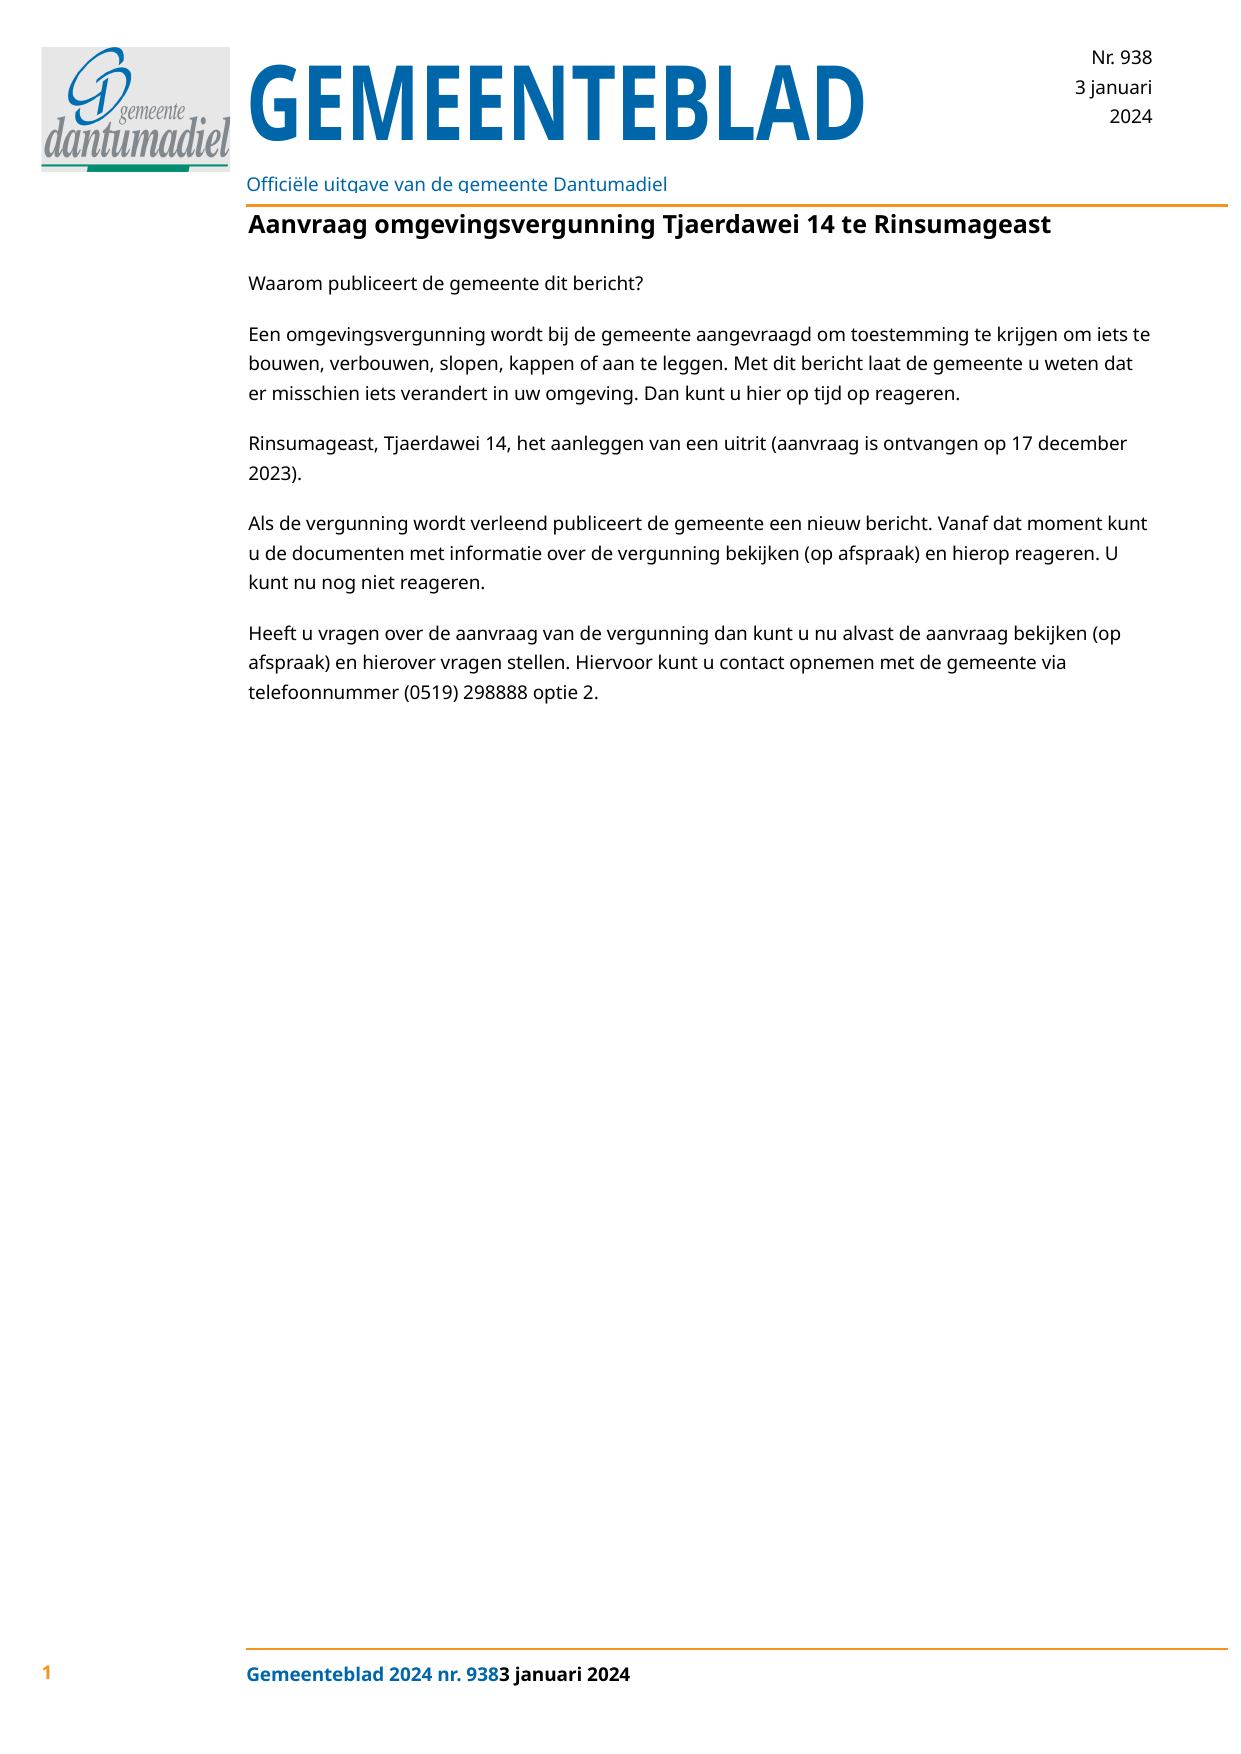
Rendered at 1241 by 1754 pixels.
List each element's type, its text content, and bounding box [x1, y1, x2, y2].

text Rinsumageast, Tjaerdawei 14, het aanleggen van een uitrit (aanvraag is ontvangen op 17 december 2023). [248, 430, 1152, 486]
text Waarom publiceert de gemeente dit bericht? [248, 270, 1152, 296]
text Een omgevingsvergunning wordt bij de gemeente aangevraagd om toestemming te krijgen om iets te bouwen, verbouwen, slopen, kappen of aan te leggen. Met dit bericht laat de gemeente u weten dat er misschien iets verandert in uw omgeving. Dan kunt u hier op tijd op reageren. [248, 321, 1152, 406]
text Als de vergunning wordt verleend publiceert de gemeente een nieuw bericht. Vanaf dat moment kunt u de documenten met informatie over de vergunning bekijken (op afspraak) en hierop reageren. U kunt nu nog niet reageren. [248, 510, 1152, 595]
text Aanvraag omgevingsvergunning Tjaerdawei 14 te Rinsumageast [248, 207, 1152, 241]
picture [41, 47, 231, 172]
text Heeft u vragen over de aanvraag van de vergunning dan kunt u nu alvast de aanvraag bekijken (op afspraak) en hierover vragen stellen. Hiervoor kunt u contact opnemen met de gemeente via telefoonnummer (0519) 298888 optie 2. [248, 620, 1152, 705]
